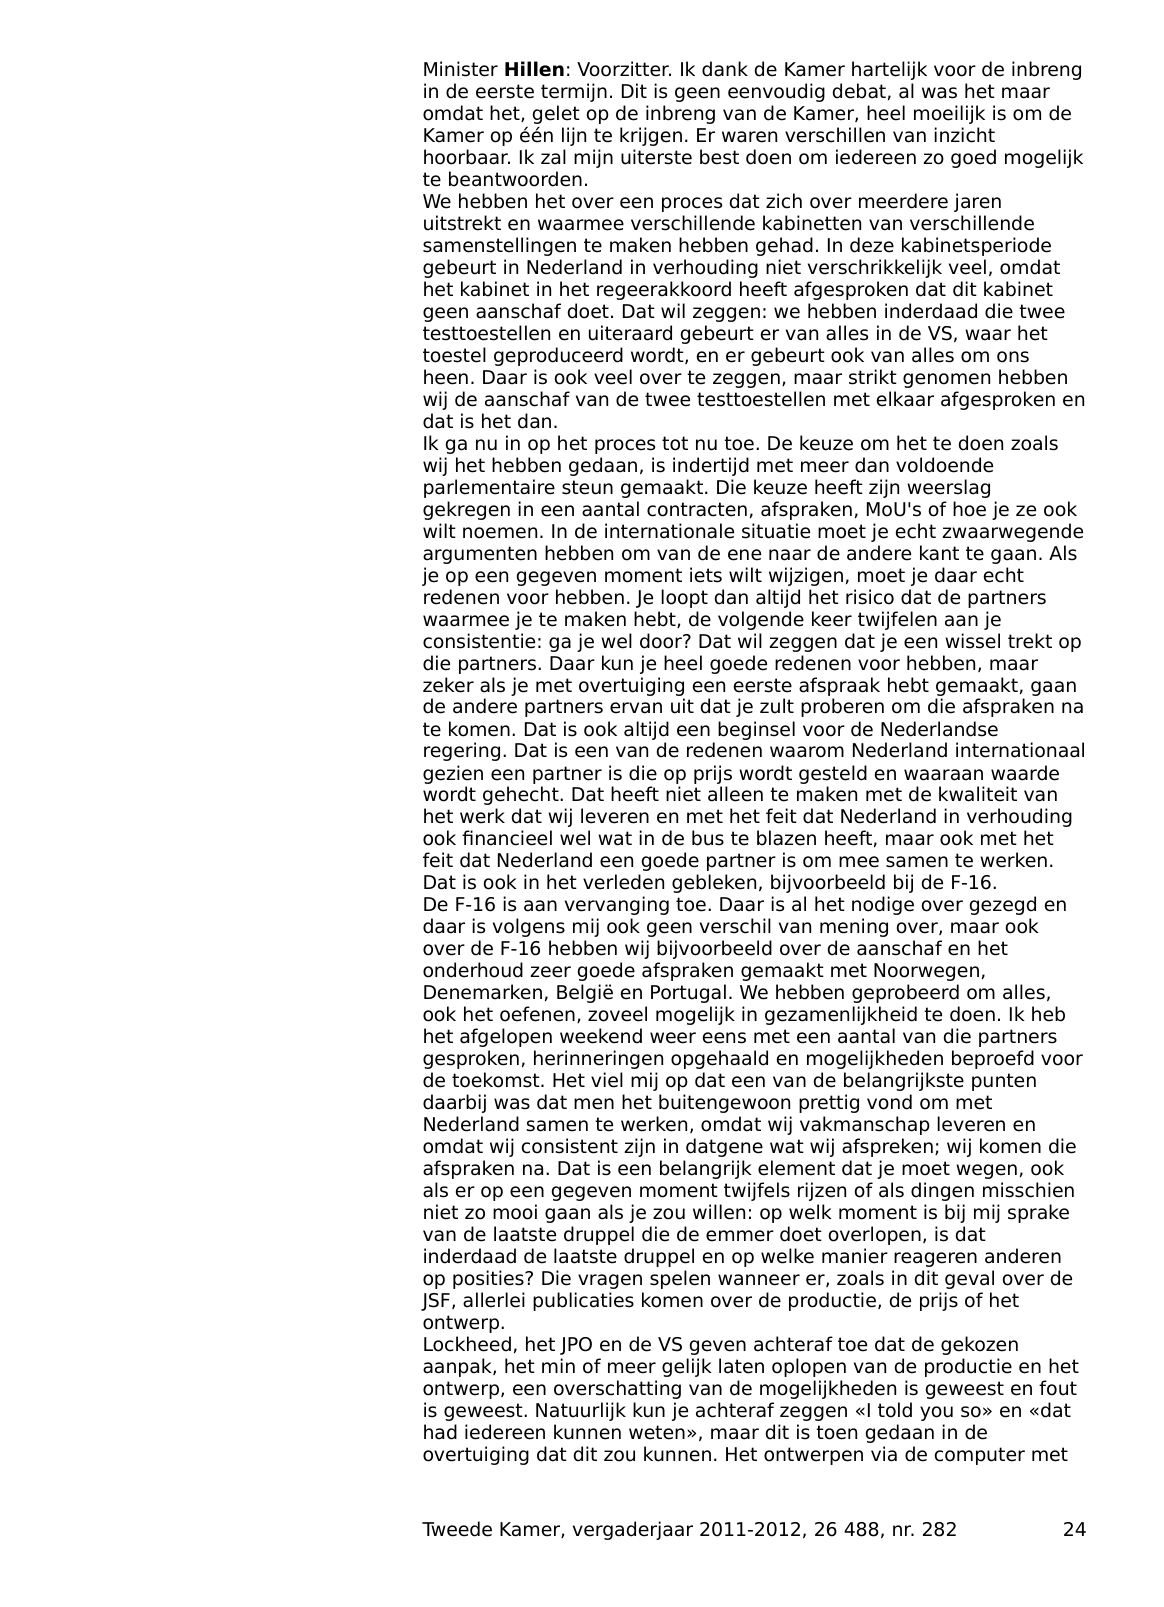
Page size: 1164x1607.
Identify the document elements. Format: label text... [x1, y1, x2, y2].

text Lockheed, het JPO en de VS geven achteraf toe dat de gekozen aanpak, het min of meer gelijk laten oplopen van de productie en het ontwerp, een overschatting van de mogelijkheden is geweest en fout is geweest. Natuurlijk kun je achteraf zeggen «I told you so» en «dat had iedereen kunnen weten», maar dit is toen gedaan in de overtuiging dat dit zou kunnen. Het ontwerpen via de computer met [422, 1334, 1087, 1466]
text Ik ga nu in op het proces tot nu toe. De keuze om het te doen zoals wij het hebben gedaan, is indertijd met meer dan voldoende parlementaire steun gemaakt. Die keuze heeft zijn weerslag gekregen in een aantal contracten, afspraken, MoU's of hoe je ze ook wilt noemen. In de internationale situatie moet je echt zwaarwegende argumenten hebben om van de ene naar de andere kant te gaan. Als je op een gegeven moment iets wilt wijzigen, moet je daar echt redenen voor hebben. Je loopt dan altijd het risico dat de partners waarmee je te maken hebt, de volgende keer twijfelen aan je consistentie: ga je wel door? Dat wil zeggen dat je een wissel trekt op die partners. Daar kun je heel goede redenen voor hebben, maar zeker als je met overtuiging een eerste afspraak hebt gemaakt, gaan de andere partners ervan uit dat je zult proberen om die afspraken na te komen. Dat is ook altijd een beginsel voor de Nederlandse regering. Dat is een van de redenen waarom Nederland internationaal gezien een partner is die op prijs wordt gesteld en waaraan waarde wordt gehecht. Dat heeft niet alleen te maken met de kwaliteit van het werk dat wij leveren en met het feit dat Nederland in verhouding ook financieel wel wat in de bus te blazen heeft, maar ook met het feit dat Nederland een goede partner is om mee samen te werken. Dat is ook in het verleden gebleken, bijvoorbeeld bij de F-16. [422, 433, 1087, 894]
text Minister Hillen: Voorzitter. Ik dank de Kamer hartelijk voor de inbreng in de eerste termijn. Dit is geen eenvoudig debat, al was het maar omdat het, gelet op de inbreng van de Kamer, heel moeilijk is om de Kamer op één lijn te krijgen. Er waren verschillen van inzicht hoorbaar. Ik zal mijn uiterste best doen om iedereen zo goed mogelijk te beantwoorden. [422, 59, 1087, 191]
text We hebben het over een proces dat zich over meerdere jaren uitstrekt en waarmee verschillende kabinetten van verschillende samenstellingen te maken hebben gehad. In deze kabinetsperiode gebeurt in Nederland in verhouding niet verschrikkelijk veel, omdat het kabinet in het regeerakkoord heeft afgesproken dat dit kabinet geen aanschaf doet. Dat wil zeggen: we hebben inderdaad die twee testtoestellen en uiteraard gebeurt er van alles in de VS, waar het toestel geproduceerd wordt, en er gebeurt ook van alles om ons heen. Daar is ook veel over te zeggen, maar strikt genomen hebben wij de aanschaf van de twee testtoestellen met elkaar afgesproken en dat is het dan. [422, 191, 1087, 433]
text De F-16 is aan vervanging toe. Daar is al het nodige over gezegd en daar is volgens mij ook geen verschil van mening over, maar ook over de F-16 hebben wij bijvoorbeeld over de aanschaf en het onderhoud zeer goede afspraken gemaakt met Noorwegen, Denemarken, België en Portugal. We hebben geprobeerd om alles, ook het oefenen, zoveel mogelijk in gezamenlijkheid te doen. Ik heb het afgelopen weekend weer eens met een aantal van die partners gesproken, herinneringen opgehaald en mogelijkheden beproefd voor de toekomst. Het viel mij op dat een van de belangrijkste punten daarbij was dat men het buitengewoon prettig vond om met Nederland samen te werken, omdat wij vakmanschap leveren en omdat wij consistent zijn in datgene wat wij afspreken; wij komen die afspraken na. Dat is een belangrijk element dat je moet wegen, ook als er op een gegeven moment twijfels rijzen of als dingen misschien niet zo mooi gaan als je zou willen: op welk moment is bij mij sprake van de laatste druppel die de emmer doet overlopen, is dat inderdaad de laatste druppel en op welke manier reageren anderen op posities? Die vragen spelen wanneer er, zoals in dit geval over de JSF, allerlei publicaties komen over de productie, de prijs of het ontwerp. [422, 894, 1087, 1334]
